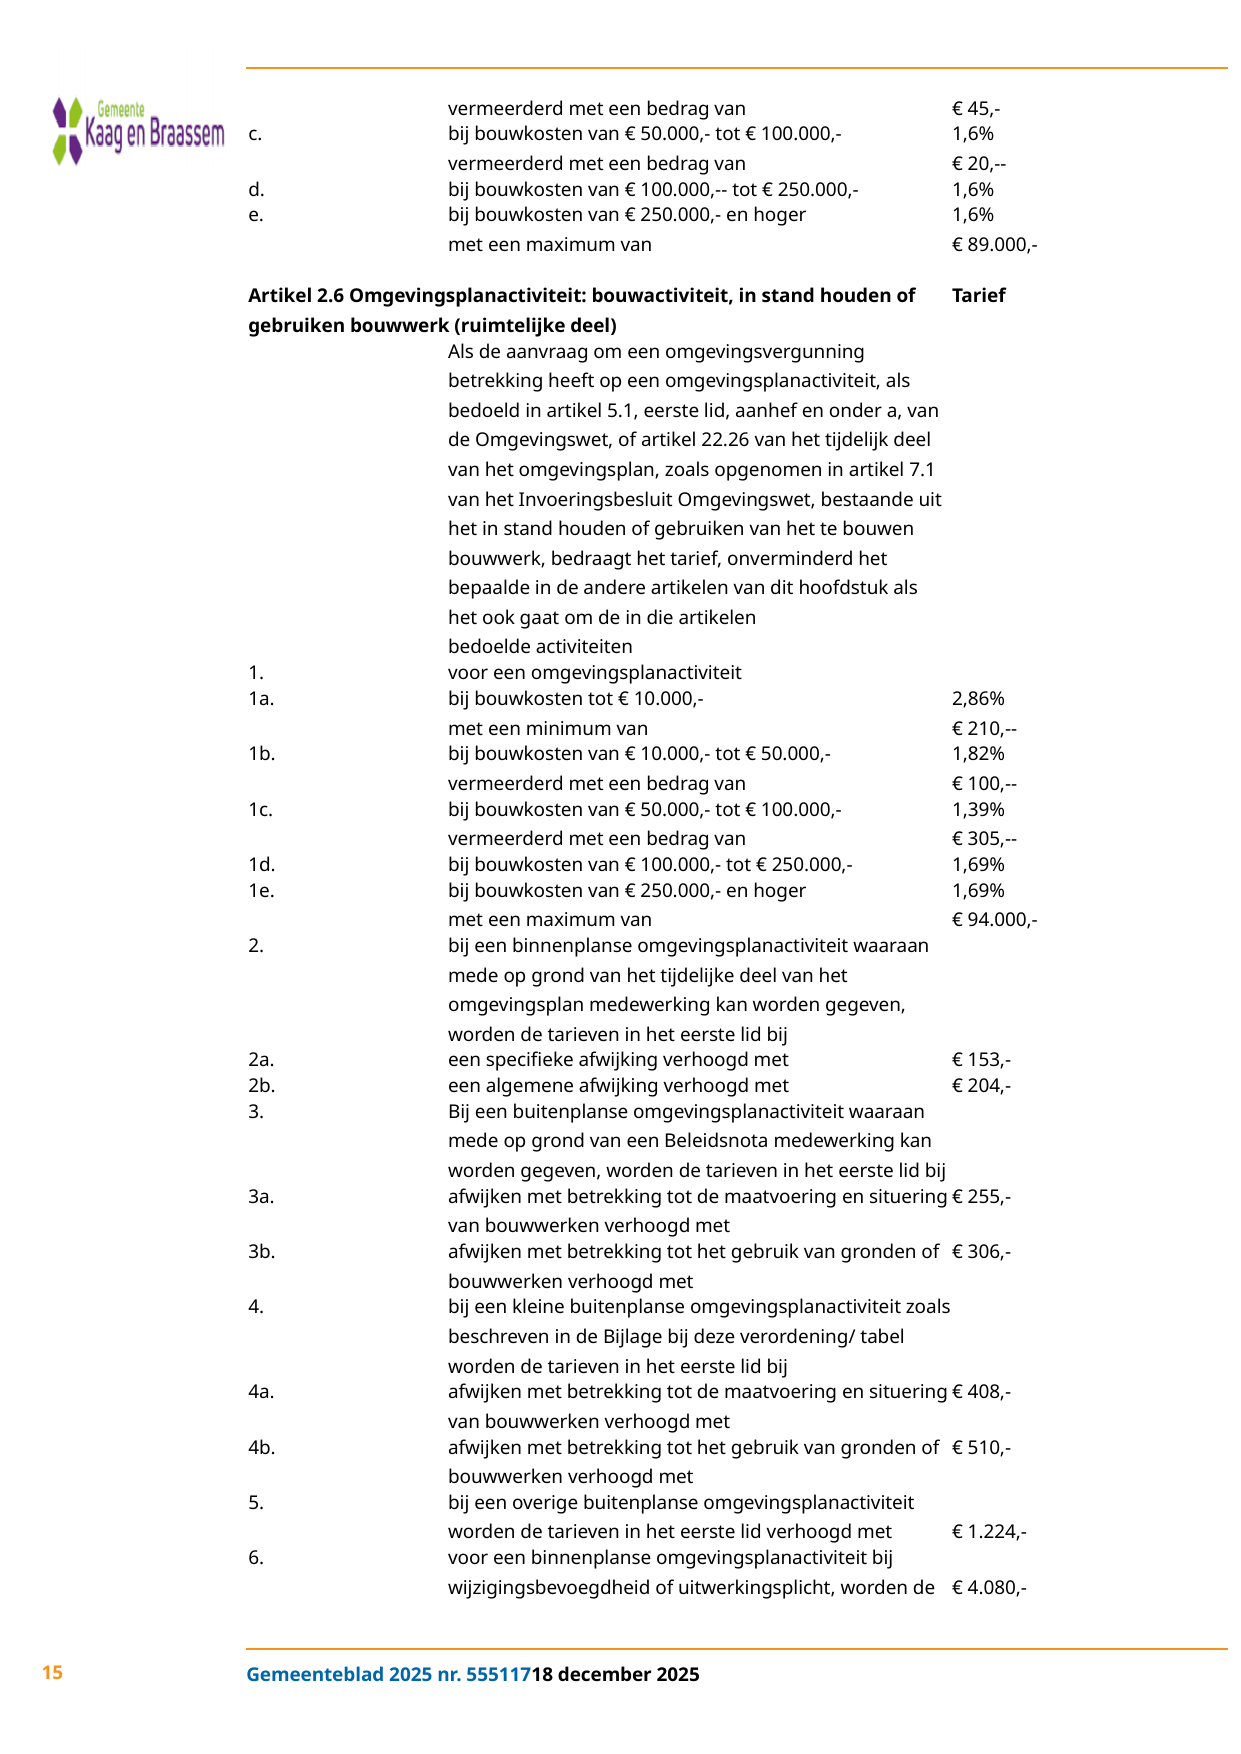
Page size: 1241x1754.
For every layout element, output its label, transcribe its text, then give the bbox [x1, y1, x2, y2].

table_cell een specifieke afwijking verhoogd met [448, 1047, 952, 1072]
table_cell € 306,- [952, 1238, 1152, 1294]
table_cell 3. [248, 1098, 448, 1183]
table_cell 1,69% € 94.000,- [952, 877, 1152, 932]
table_cell 1,39% € 305,-- [952, 796, 1152, 851]
table_cell e. [248, 202, 448, 257]
table_cell bij bouwkosten van € 50.000,- tot € 100.000,- vermeerderd met een bedrag van [448, 121, 952, 176]
table_cell 2b. [248, 1073, 448, 1098]
table_cell 2. [248, 932, 448, 1047]
table_cell € 255,- [952, 1183, 1152, 1238]
table_cell 1c. [248, 796, 448, 851]
table_cell 2,86% € 210,-- [952, 685, 1152, 741]
table_cell 1e. [248, 877, 448, 932]
table_cell c. [248, 121, 448, 176]
table_cell 1. [248, 660, 448, 685]
table_cell bij een overige buitenplanse omgevingsplanactiviteit worden de tarieven in het eerste lid verhoogd met [448, 1489, 952, 1544]
table_cell d. [248, 176, 448, 202]
table_cell bij bouwkosten van € 100.000,-- tot € 250.000,- [448, 176, 952, 202]
table_cell Als de aanvraag om een omgevingsvergunning betrekking heeft op een omgevingsplanactiviteit, als bedoeld in artikel 5.1, eerste lid, aanhef en onder a, van de Omgevingswet, of artikel 22.26 van het tijdelijk deel van het omgevingsplan, zoals opgenomen in artikel 7.1 van het Invoeringsbesluit Omgevingswet, bestaande uit het in stand houden of gebruiken van het te bouwen bouwwerk, bedraagt het tarief, onverminderd het bepaalde in de andere artikelen van dit hoofdstuk als het ook gaat om de in die artikelen bedoelde activiteiten [448, 338, 952, 659]
table_cell een algemene afwijking verhoogd met [448, 1073, 952, 1098]
table_cell € 204,- [952, 1073, 1152, 1098]
table_cell € 4.080,- [952, 1545, 1152, 1600]
table_cell bij bouwkosten van € 100.000,- tot € 250.000,- [448, 851, 952, 877]
table_cell afwijken met betrekking tot het gebruik van gronden of bouwwerken verhoogd met [448, 1238, 952, 1294]
table_cell bij een kleine buitenplanse omgevingsplanactiviteit zoals beschreven in de Bijlage bij deze verordening/ tabel worden de tarieven in het eerste lid bij [448, 1294, 952, 1378]
table_cell 4. [248, 1294, 448, 1378]
table_cell 1d. [248, 851, 448, 877]
table_cell 4b. [248, 1434, 448, 1489]
table_cell 1,6% [952, 176, 1152, 202]
table_cell 1,6% € 89.000,- [952, 202, 1152, 257]
table_cell 3b. [248, 1238, 448, 1294]
table_cell € 1.224,- [952, 1489, 1152, 1544]
table_cell bij bouwkosten van € 250.000,- en hoger met een maximum van [448, 202, 952, 257]
table_cell [952, 338, 1152, 659]
table_cell Tarief [952, 283, 1152, 338]
table_cell afwijken met betrekking tot de maatvoering en situering van bouwwerken verhoogd met [448, 1379, 952, 1434]
table_cell € 45,- [952, 95, 1152, 121]
picture [41, 47, 231, 172]
table_cell € 153,- [952, 1047, 1152, 1072]
table_cell [952, 932, 1152, 1047]
table_cell vermeerderd met een bedrag van [448, 95, 952, 121]
table_cell [248, 338, 448, 659]
table_cell bij een binnenplanse omgevingsplanactiviteit waaraan mede op grond van het tijdelijke deel van het omgevingsplan medewerking kan worden gegeven, worden de tarieven in het eerste lid bij [448, 932, 952, 1047]
table_cell € 510,- [952, 1434, 1152, 1489]
table_cell [248, 257, 1152, 283]
table_cell [952, 1098, 1152, 1183]
table_cell 1,6% € 20,-- [952, 121, 1152, 176]
table_cell voor een binnenplanse omgevingsplanactiviteit bij wijzigingsbevoegdheid of uitwerkingsplicht, worden de [448, 1545, 952, 1600]
table_cell 1,82% € 100,-- [952, 741, 1152, 796]
table_cell bij bouwkosten van € 50.000,- tot € 100.000,- vermeerderd met een bedrag van [448, 796, 952, 851]
table_cell 1a. [248, 685, 448, 741]
table_cell afwijken met betrekking tot de maatvoering en situering van bouwwerken verhoogd met [448, 1183, 952, 1238]
table_cell bij bouwkosten van € 250.000,- en hoger met een maximum van [448, 877, 952, 932]
table_cell bij bouwkosten tot € 10.000,- met een minimum van [448, 685, 952, 741]
table_cell € 408,- [952, 1379, 1152, 1434]
table_cell 4a. [248, 1379, 448, 1434]
table_cell [248, 95, 448, 121]
table_cell bij bouwkosten van € 10.000,- tot € 50.000,- vermeerderd met een bedrag van [448, 741, 952, 796]
table_cell voor een omgevingsplanactiviteit [448, 660, 952, 685]
table_cell Bij een buitenplanse omgevingsplanactiviteit waaraan mede op grond van een Beleidsnota medewerking kan worden gegeven, worden de tarieven in het eerste lid bij [448, 1098, 952, 1183]
table_cell Artikel 2.6 Omgevingsplanactiviteit: bouwactiviteit, in stand houden of gebruiken bouwwerk (ruimtelijke deel) [248, 283, 952, 338]
table_cell [952, 660, 1152, 685]
table_cell 6. [248, 1545, 448, 1600]
table_cell 1,69% [952, 851, 1152, 877]
table_cell 3a. [248, 1183, 448, 1238]
table_cell 2a. [248, 1047, 448, 1072]
table_cell afwijken met betrekking tot het gebruik van gronden of bouwwerken verhoogd met [448, 1434, 952, 1489]
table_cell [952, 1294, 1152, 1378]
table_cell 5. [248, 1489, 448, 1544]
table_cell 1b. [248, 741, 448, 796]
